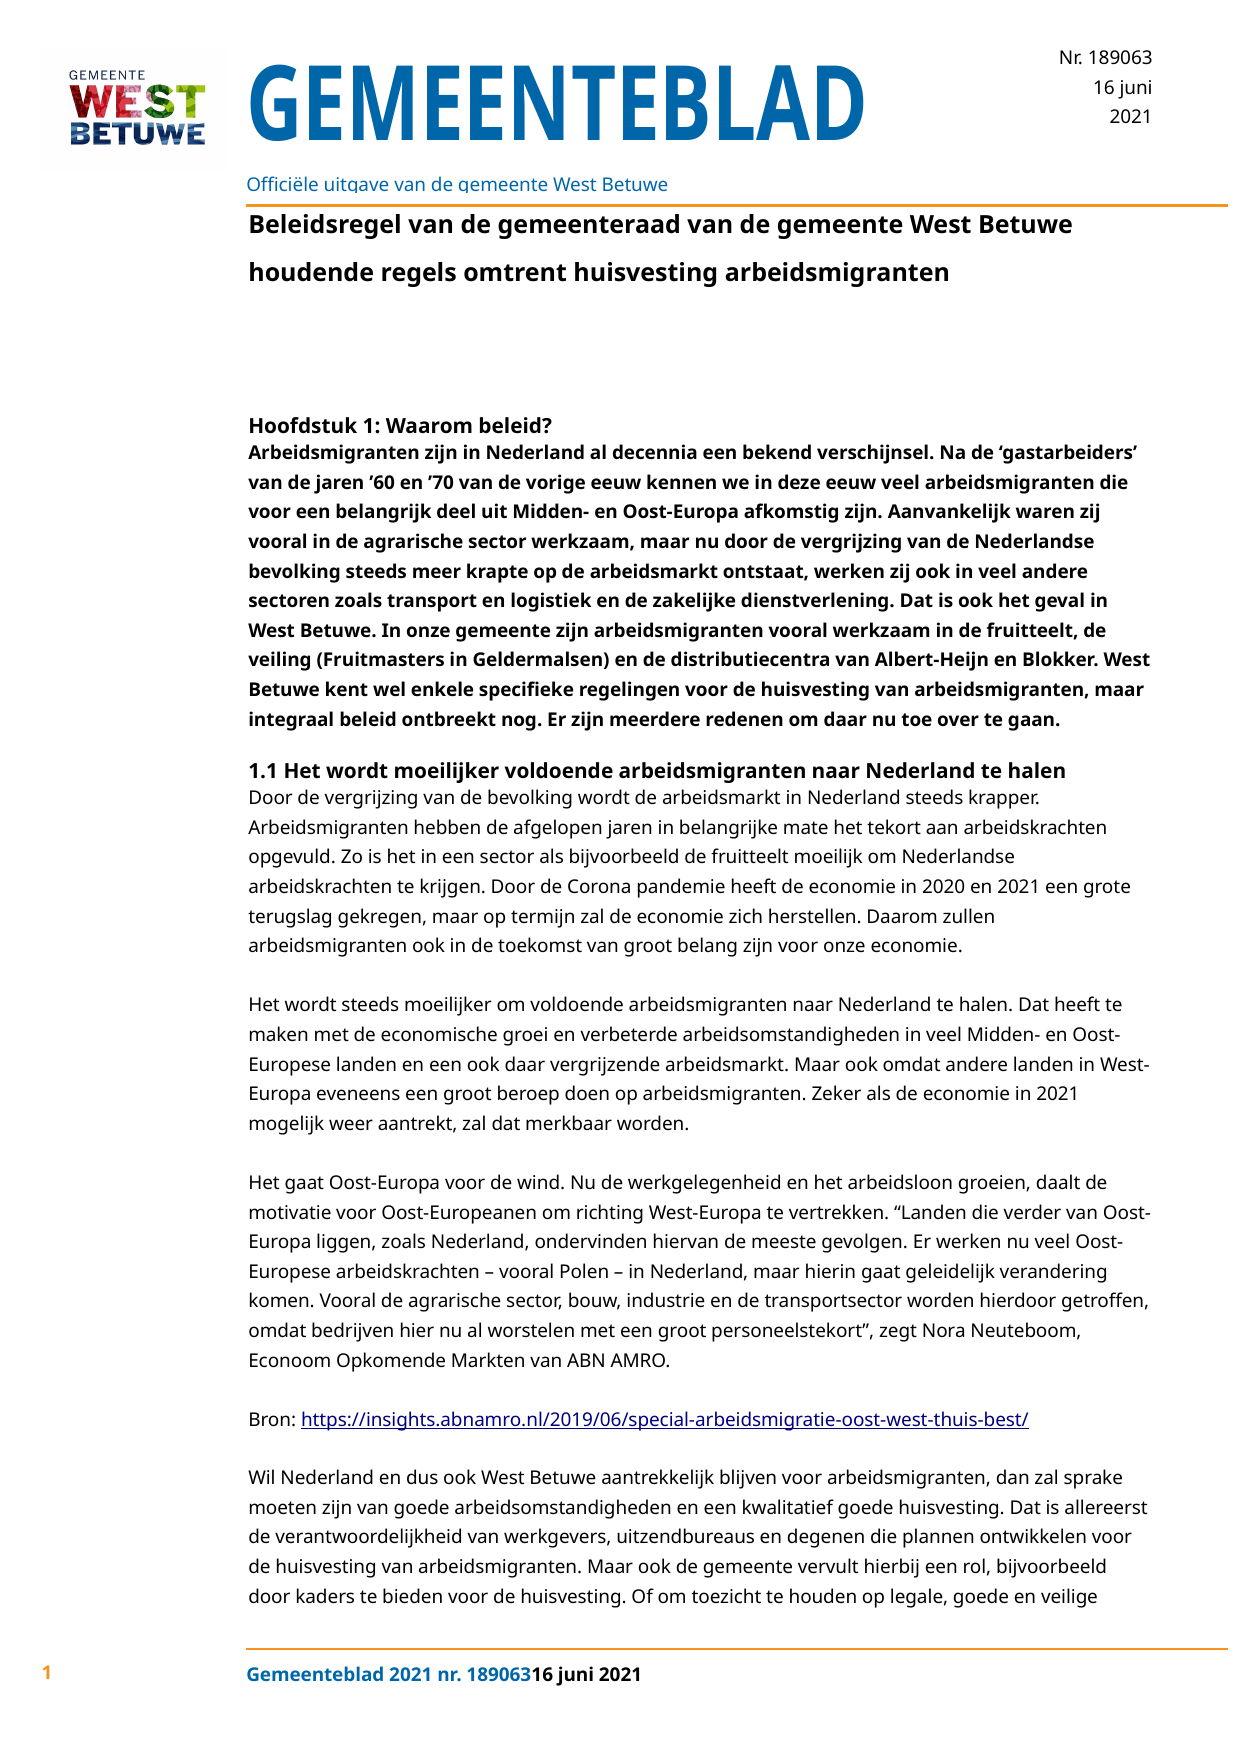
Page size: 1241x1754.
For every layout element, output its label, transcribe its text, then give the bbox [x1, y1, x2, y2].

text Beleidsregel van de gemeenteraad van de gemeente West Betuwe houdende regels omtrent huisvesting arbeidsmigranten [248, 207, 1152, 288]
text Wil Nederland en dus ook West Betuwe aantrekkelijk blijven voor arbeidsmigranten, dan zal sprake moeten zijn van goede arbeidsomstandigheden en een kwalitatief goede huisvesting. Dat is allereerst de verantwoordelijkheid van werkgevers, uitzendbureaus en degenen die plannen ontwikkelen voor de huisvesting van arbeidsmigranten. Maar ook de gemeente vervult hierbij een rol, bijvoorbeeld door kaders te bieden voor de huisvesting. Of om toezicht te houden op legale, goede en veilige [248, 1464, 1152, 1608]
table_header Het gaat Oost-Europa voor de wind. Nu de werkgelegenheid en het arbeidsloon groeien, daalt de motivatie voor Oost-Europeanen om richting West-Europa te vertrekken. “Landen die verder van Oost-Europa liggen, zoals Nederland, ondervinden hiervan de meeste gevolgen. Er werken nu veel Oost-Europese arbeidskrachten – vooral Polen – in Nederland, maar hierin gaat geleidelijk verandering komen. Vooral de agrarische sector, bouw, industrie en de transportsector worden hierdoor getroffen, omdat bedrijven hier nu al worstelen met een groot personeelstekort”, zegt Nora Neuteboom, Econoom Opkomende Markten van ABN AMRO. Bron: https://insights.abnamro.nl/2019/06/special-arbeidsmigratie-oost-west-thuis-best/ [248, 1169, 1152, 1432]
picture [41, 47, 231, 172]
text Arbeidsmigranten zijn in Nederland al decennia een bekend verschijnsel. Na de ‘gastarbeiders’ van de jaren ’60 en ’70 van de vorige eeuw kennen we in deze eeuw veel arbeidsmigranten die voor een belangrijk deel uit Midden- en Oost-Europa afkomstig zijn. Aanvankelijk waren zij vooral in de agrarische sector werkzaam, maar nu door de vergrijzing van de Nederlandse bevolking steeds meer krapte op de arbeidsmarkt ontstaat, werken zij ook in veel andere sectoren zoals transport en logistiek en de zakelijke dienstverlening. Dat is ook het geval in West Betuwe. In onze gemeente zijn arbeidsmigranten vooral werkzaam in de fruitteelt, de veiling (Fruitmasters in Geldermalsen) en de distributiecentra van Albert-Heijn en Blokker. West Betuwe kent wel enkele specifieke regelingen voor de huisvesting van arbeidsmigranten, maar integraal beleid ontbreekt nog. Er zijn meerdere redenen om daar nu toe over te gaan. [248, 439, 1152, 731]
text Hoofdstuk 1: Waarom beleid? [248, 411, 1152, 439]
text 1.1 Het wordt moeilijker voldoende arbeidsmigranten naar Nederland te halen [248, 756, 1152, 784]
text Het wordt steeds moeilijker om voldoende arbeidsmigranten naar Nederland te halen. Dat heeft te maken met de economische groei en verbeterde arbeidsomstandigheden in veel Midden- en Oost-Europese landen en een ook daar vergrijzende arbeidsmarkt. Maar ook omdat andere landen in West-Europa eveneens een groot beroep doen op arbeidsmigranten. Zeker als de economie in 2021 mogelijk weer aantrekt, zal dat merkbaar worden. [248, 992, 1152, 1136]
text Door de vergrijzing van de bevolking wordt de arbeidsmarkt in Nederland steeds krapper. Arbeidsmigranten hebben de afgelopen jaren in belangrijke mate het tekort aan arbeidskrachten opgevuld. Zo is het in een sector als bijvoorbeeld de fruitteelt moeilijk om Nederlandse arbeidskrachten te krijgen. Door de Corona pandemie heeft de economie in 2020 en 2021 een grote terugslag gekregen, maar op termijn zal de economie zich herstellen. Daarom zullen arbeidsmigranten ook in de toekomst van groot belang zijn voor onze economie. [248, 784, 1152, 958]
